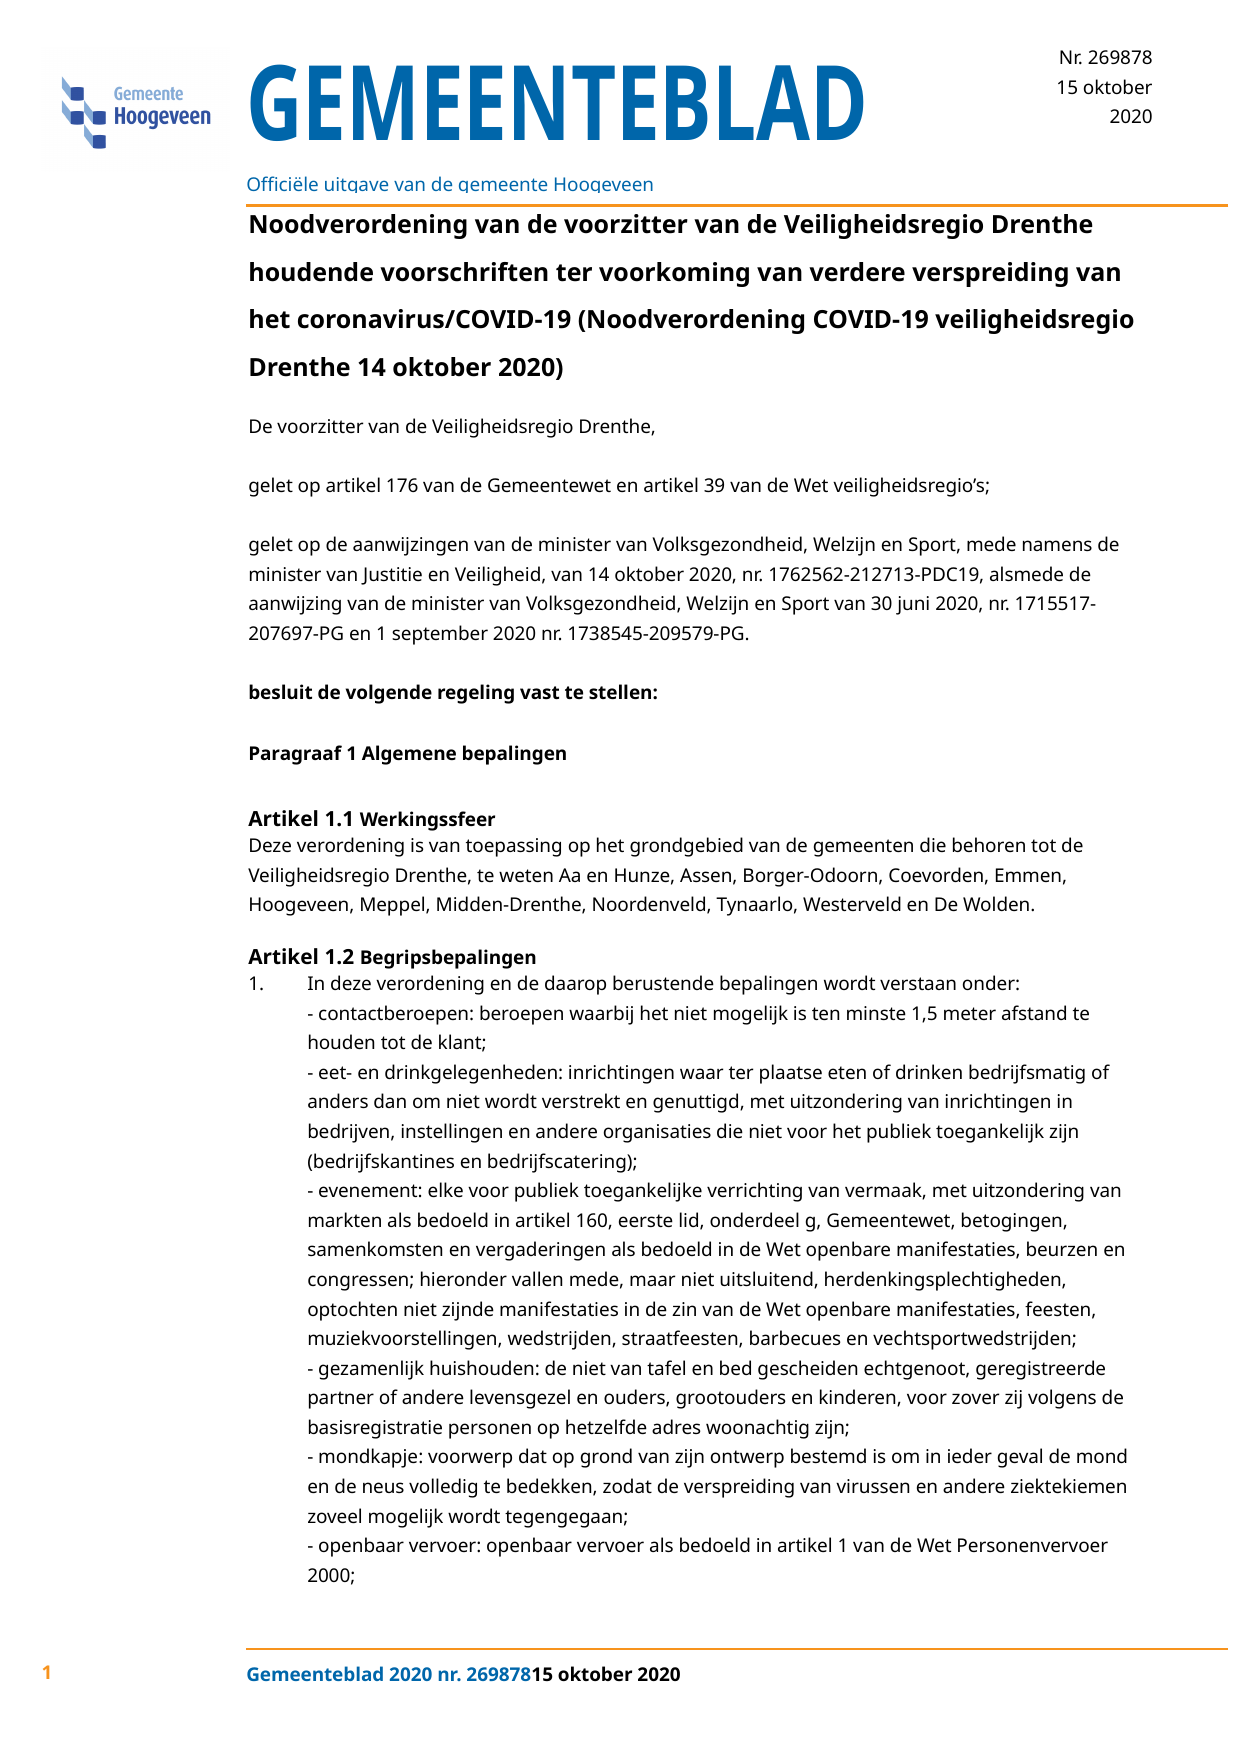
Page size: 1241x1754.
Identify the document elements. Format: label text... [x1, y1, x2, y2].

text De voorzitter van de Veiligheidsregio Drenthe, [248, 413, 1152, 439]
text Artikel 1.1 Werkingssfeer [248, 804, 1152, 832]
list In deze verordening en de daarop berustende bepalingen wordt verstaan onder: [248, 970, 1152, 996]
text Noodverordening van de voorzitter van de Veiligheidsregio Drenthe houdende voorschriften ter voorkoming van verdere verspreiding van het coronavirus/COVID-19 (Noodverordening COVID-19 veiligheidsregio Drenthe 14 oktober 2020) [248, 207, 1152, 384]
list - gezamenlijk huishouden: de niet van tafel en bed gescheiden echtgenoot, geregistreerde partner of andere levensgezel en ouders, grootouders en kinderen, voor zover zij volgens de basisregistratie personen op hetzelfde adres woonachtig zijn; [248, 1355, 1152, 1440]
text gelet op artikel 176 van de Gemeentewet en artikel 39 van de Wet veiligheidsregio’s; [248, 472, 1152, 498]
picture [41, 47, 231, 172]
list - contactberoepen: beroepen waarbij het niet mogelijk is ten minste 1,5 meter afstand te houden tot de klant; [248, 1000, 1152, 1055]
text Paragraaf 1 Algemene bepalingen [248, 738, 1152, 767]
list - openbaar vervoer: openbaar vervoer als bedoeld in artikel 1 van de Wet Personenvervoer 2000; [248, 1532, 1152, 1588]
text Deze verordening is van toepassing op het grondgebied van de gemeenten die behoren tot de Veiligheidsregio Drenthe, te weten Aa en Hunze, Assen, Borger-Odoorn, Coevorden, Emmen, Hoogeveen, Meppel, Midden-Drenthe, Noordenveld, Tynaarlo, Westerveld en De Wolden. [248, 832, 1152, 917]
text gelet op de aanwijzingen van de minister van Volksgezondheid, Welzijn en Sport, mede namens de minister van Justitie en Veiligheid, van 14 oktober 2020, nr. 1762562-212713-PDC19, alsmede de aanwijzing van de minister van Volksgezondheid, Welzijn en Sport van 30 juni 2020, nr. 1715517-207697-PG en 1 september 2020 nr. 1738545-209579-PG. [248, 531, 1152, 646]
text besluit de volgende regeling vast te stellen: [248, 679, 1152, 705]
list - mondkapje: voorwerp dat op grond van zijn ontwerp bestemd is om in ieder geval de mond en de neus volledig te bedekken, zodat de verspreiding van virussen en andere ziektekiemen zoveel mogelijk wordt tegengegaan; [248, 1444, 1152, 1528]
list - eet- en drinkgelegenheden: inrichtingen waar ter plaatse eten of drinken bedrijfsmatig of anders dan om niet wordt verstrekt en genuttigd, met uitzondering van inrichtingen in bedrijven, instellingen en andere organisaties die niet voor het publiek toegankelijk zijn (bedrijfskantines en bedrijfscatering); [248, 1059, 1152, 1173]
list - evenement: elke voor publiek toegankelijke verrichting van vermaak, met uitzondering van markten als bedoeld in artikel 160, eerste lid, onderdeel g, Gemeentewet, betogingen, samenkomsten en vergaderingen als bedoeld in de Wet openbare manifestaties, beurzen en congressen; hieronder vallen mede, maar niet uitsluitend, herdenkingsplechtigheden, optochten niet zijnde manifestaties in de zin van de Wet openbare manifestaties, feesten, muziekvoorstellingen, wedstrijden, straatfeesten, barbecues en vechtsportwedstrijden; [248, 1177, 1152, 1351]
text Artikel 1.2 Begripsbepalingen [248, 942, 1152, 970]
